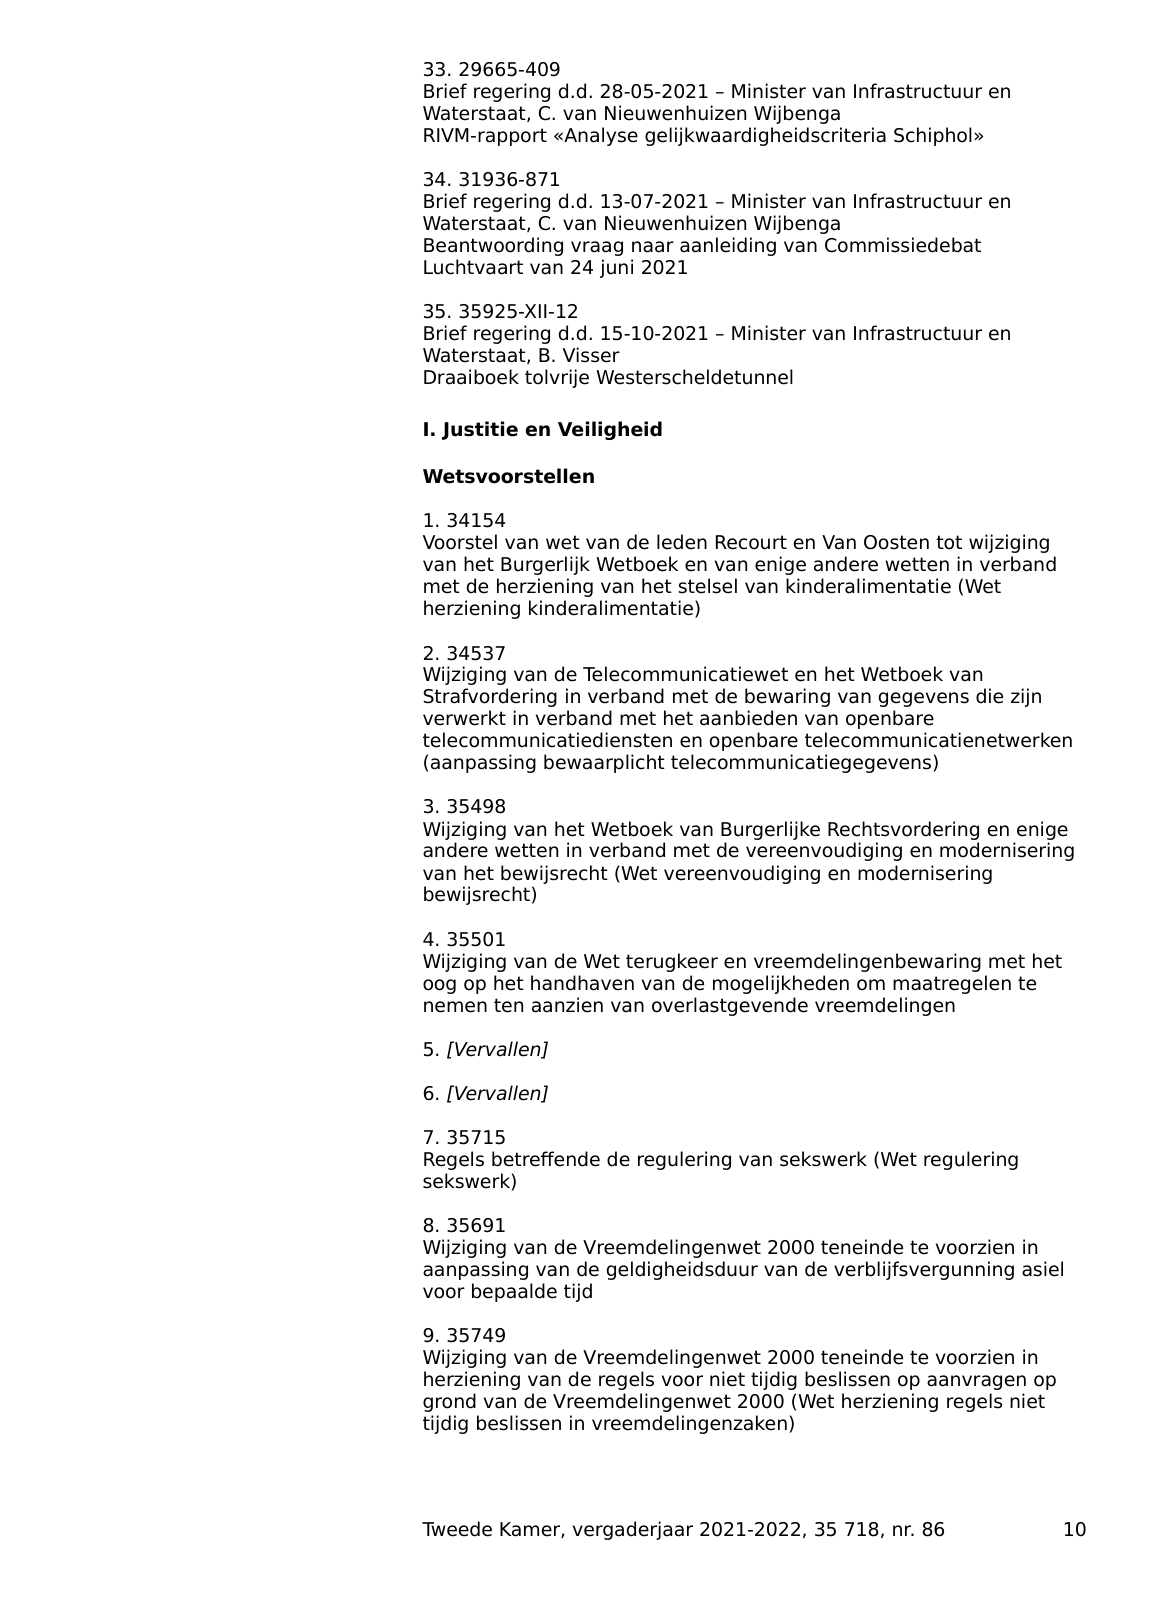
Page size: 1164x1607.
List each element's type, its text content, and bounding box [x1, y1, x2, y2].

subtitle Wetsvoorstellen [422, 466, 1087, 488]
text Wijziging van de Telecommunicatiewet en het Wetboek van Strafvordering in verband met de bewaring van gegevens die zijn verwerkt in verband met het aanbieden van openbare telecommunicatiediensten en openbare telecommunicatienetwerken (aanpassing bewaarplicht telecommunicatiegegevens) [422, 664, 1087, 774]
text Wijziging van de Wet terugkeer en vreemdelingenbewaring met het oog op het handhaven van de mogelijkheden om maatregelen te nemen ten aanzien van overlastgevende vreemdelingen [422, 951, 1087, 1016]
text Wijziging van het Wetboek van Burgerlijke Rechtsvordering en enige andere wetten in verband met de vereenvoudiging en modernisering van het bewijsrecht (Wet vereenvoudiging en modernisering bewijsrecht) [422, 818, 1087, 906]
text 1. 34154 [422, 510, 1087, 532]
text Draaiboek tolvrije Westerscheldetunnel [422, 367, 1087, 389]
text 7. 35715 [422, 1127, 1087, 1149]
text Voorstel van wet van de leden Recourt en Van Oosten tot wijziging van het Burgerlijk Wetboek en van enige andere wetten in verband met de herziening van het stelsel van kinderalimentatie (Wet herziening kinderalimentatie) [422, 532, 1087, 620]
text RIVM-rapport «Analyse gelijkwaardigheidscriteria Schiphol» [422, 125, 1087, 147]
text 5. [Vervallen] [422, 1039, 1087, 1061]
text 6. [Vervallen] [422, 1083, 1087, 1105]
text Regels betreffende de regulering van sekswerk (Wet regulering sekswerk) [422, 1149, 1087, 1193]
text 3. 35498 [422, 796, 1087, 818]
text Beantwoording vraag naar aanleiding van Commissiedebat Luchtvaart van 24 juni 2021 [422, 235, 1087, 279]
text Brief regering d.d. 13-07-2021 – Minister van Infrastructuur en Waterstaat, C. van Nieuwenhuizen Wijbenga [422, 191, 1087, 235]
text Wijziging van de Vreemdelingenwet 2000 teneinde te voorzien in aanpassing van de geldigheidsduur van de verblijfsvergunning asiel voor bepaalde tijd [422, 1237, 1087, 1303]
text 8. 35691 [422, 1215, 1087, 1237]
text 2. 34537 [422, 642, 1087, 664]
text 35. 35925-XII-12 [422, 301, 1087, 323]
text Brief regering d.d. 15-10-2021 – Minister van Infrastructuur en Waterstaat, B. Visser [422, 323, 1087, 367]
text 33. 29665-409 [422, 59, 1087, 81]
text Wijziging van de Vreemdelingenwet 2000 teneinde te voorzien in herziening van de regels voor niet tijdig beslissen op aanvragen op grond van de Vreemdelingenwet 2000 (Wet herziening regels niet tijdig beslissen in vreemdelingenzaken) [422, 1347, 1087, 1435]
subtitle I. Justitie en Veiligheid [422, 419, 1087, 441]
text Brief regering d.d. 28-05-2021 – Minister van Infrastructuur en Waterstaat, C. van Nieuwenhuizen Wijbenga [422, 81, 1087, 125]
text 34. 31936-871 [422, 169, 1087, 191]
text 4. 35501 [422, 928, 1087, 951]
text 9. 35749 [422, 1325, 1087, 1347]
